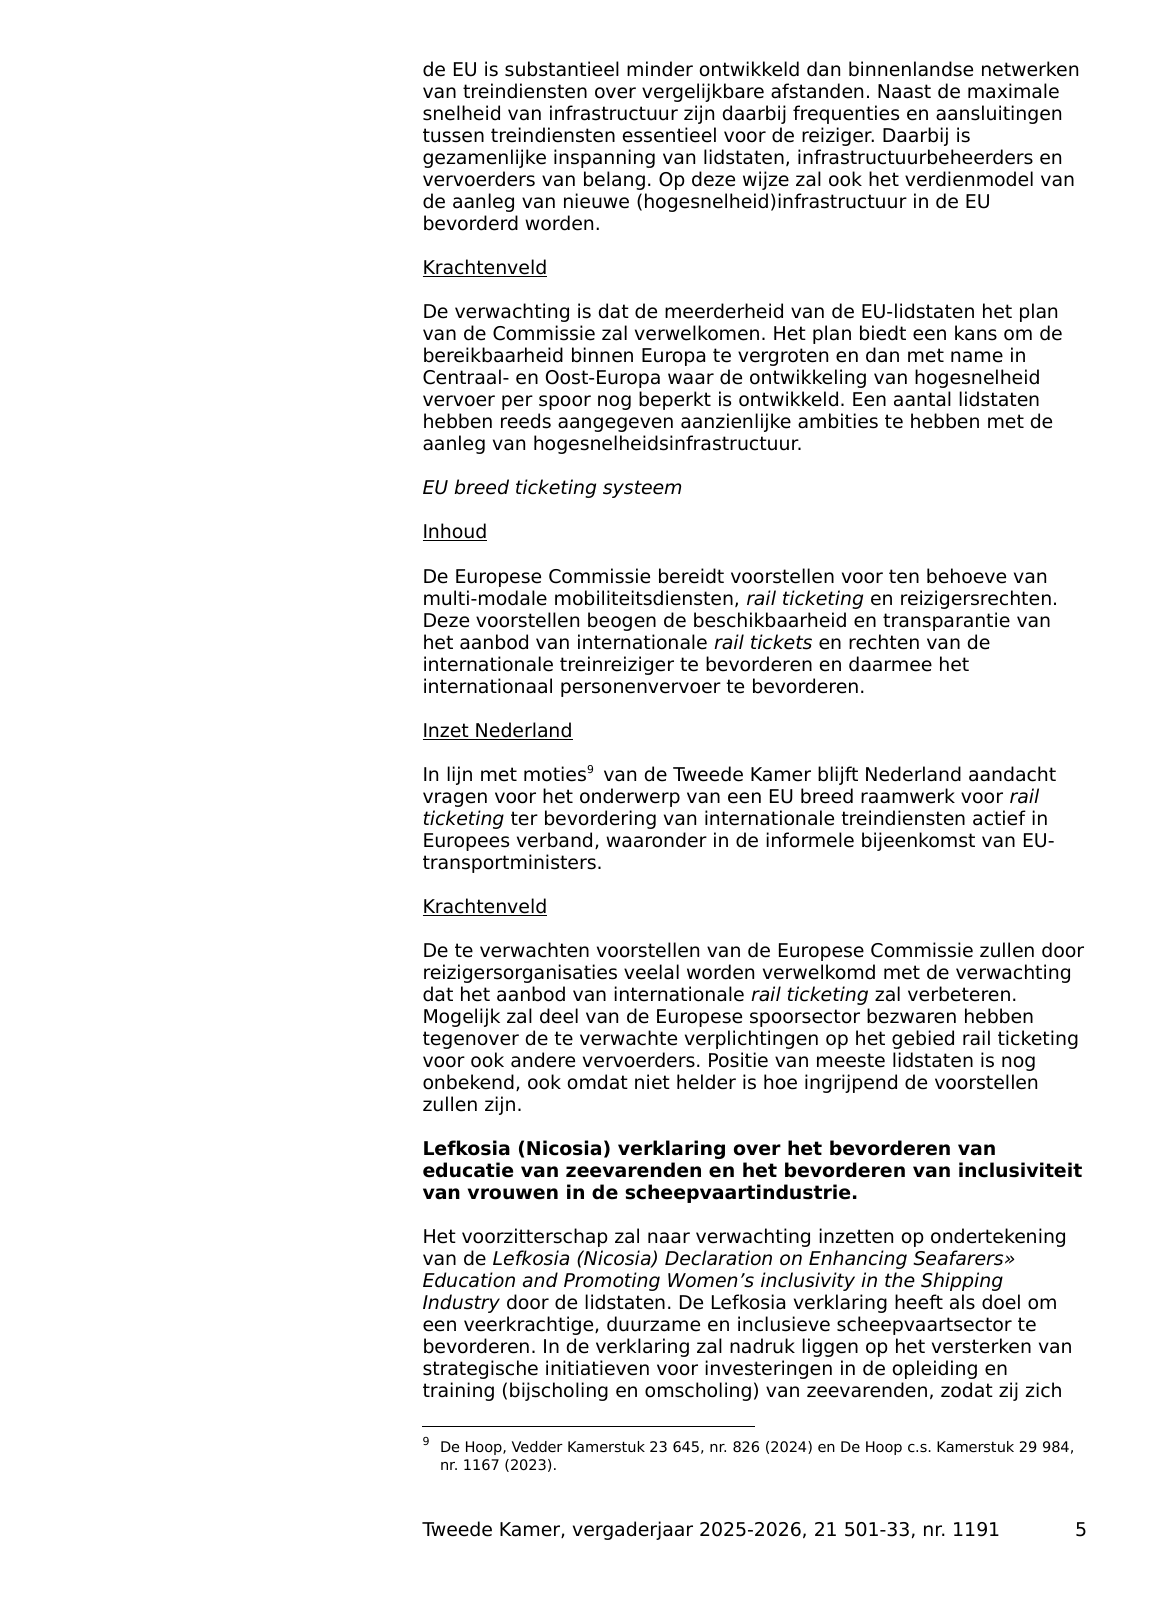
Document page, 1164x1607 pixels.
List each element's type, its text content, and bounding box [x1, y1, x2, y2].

text De verwachting is dat de meerderheid van de EU-lidstaten het plan van de Commissie zal verwelkomen. Het plan biedt een kans om de bereikbaarheid binnen Europa te vergroten en dan met name in Centraal- en Oost-Europa waar de ontwikkeling van hogesnelheid vervoer per spoor nog beperkt is ontwikkeld. Een aantal lidstaten hebben reeds aangegeven aanzienlijke ambities te hebben met de aanleg van hogesnelheidsinfrastructuur. [422, 301, 1087, 455]
text Het voorzitterschap zal naar verwachting inzetten op ondertekening van de Lefkosia (Nicosia) Declaration on Enhancing Seafarers» Education and Promoting Women’s inclusivity in the Shipping Industry door de lidstaten. De Lefkosia verklaring heeft als doel om een veerkrachtige, duurzame en inclusieve scheepvaartsector te bevorderen. In de verklaring zal nadruk liggen op het versterken van strategische initiatieven voor investeringen in de opleiding en training (bijscholing en omscholing) van zeevarenden, zodat zij zich [422, 1226, 1087, 1402]
subtitle Krachtenveld [422, 896, 1087, 918]
text De Europese Commissie bereidt voorstellen voor ten behoeve van multi-modale mobiliteitsdiensten, rail ticketing en reizigersrechten. Deze voorstellen beogen de beschikbaarheid en transparantie van het aanbod van internationale rail tickets en rechten van de internationale treinreiziger te bevorderen en daarmee het internationaal personenvervoer te bevorderen. [422, 566, 1087, 697]
subtitle EU breed ticketing systeem [422, 477, 1087, 499]
subtitle Inhoud [422, 521, 1087, 543]
subtitle Inzet Nederland [422, 720, 1087, 742]
subtitle Lefkosia (Nicosia) verklaring over het bevorderen van educatie van zeevarenden en het bevorderen van inclusiviteit van vrouwen in de scheepvaartindustrie. [422, 1138, 1087, 1204]
subtitle Krachtenveld [422, 257, 1087, 279]
text de EU is substantieel minder ontwikkeld dan binnenlandse netwerken van treindiensten over vergelijkbare afstanden. Naast de maximale snelheid van infrastructuur zijn daarbij frequenties en aansluitingen tussen treindiensten essentieel voor de reiziger. Daarbij is gezamenlijke inspanning van lidstaten, infrastructuurbeheerders en vervoerders van belang. Op deze wijze zal ook het verdienmodel van de aanleg van nieuwe (hogesnelheid)infrastructuur in de EU bevorderd worden. [422, 59, 1087, 235]
text In lijn met moties van de Tweede Kamer blijft Nederland aandacht vragen voor het onderwerp van een EU breed raamwerk voor rail ticketing ter bevordering van internationale treindiensten actief in Europees verband, waaronder in de informele bijeenkomst van EU-transportministers. [422, 764, 1087, 874]
text De Hoop, Vedder Kamerstuk 23 645, nr. 826 (2024) en De Hoop c.s. Kamerstuk 29 984, nr. 1167 (2023). [422, 1435, 1087, 1474]
text De te verwachten voorstellen van de Europese Commissie zullen door reizigersorganisaties veelal worden verwelkomd met de verwachting dat het aanbod van internationale rail ticketing zal verbeteren. Mogelijk zal deel van de Europese spoorsector bezwaren hebben tegenover de te verwachte verplichtingen op het gebied rail ticketing voor ook andere vervoerders. Positie van meeste lidstaten is nog onbekend, ook omdat niet helder is hoe ingrijpend de voorstellen zullen zijn. [422, 940, 1087, 1116]
